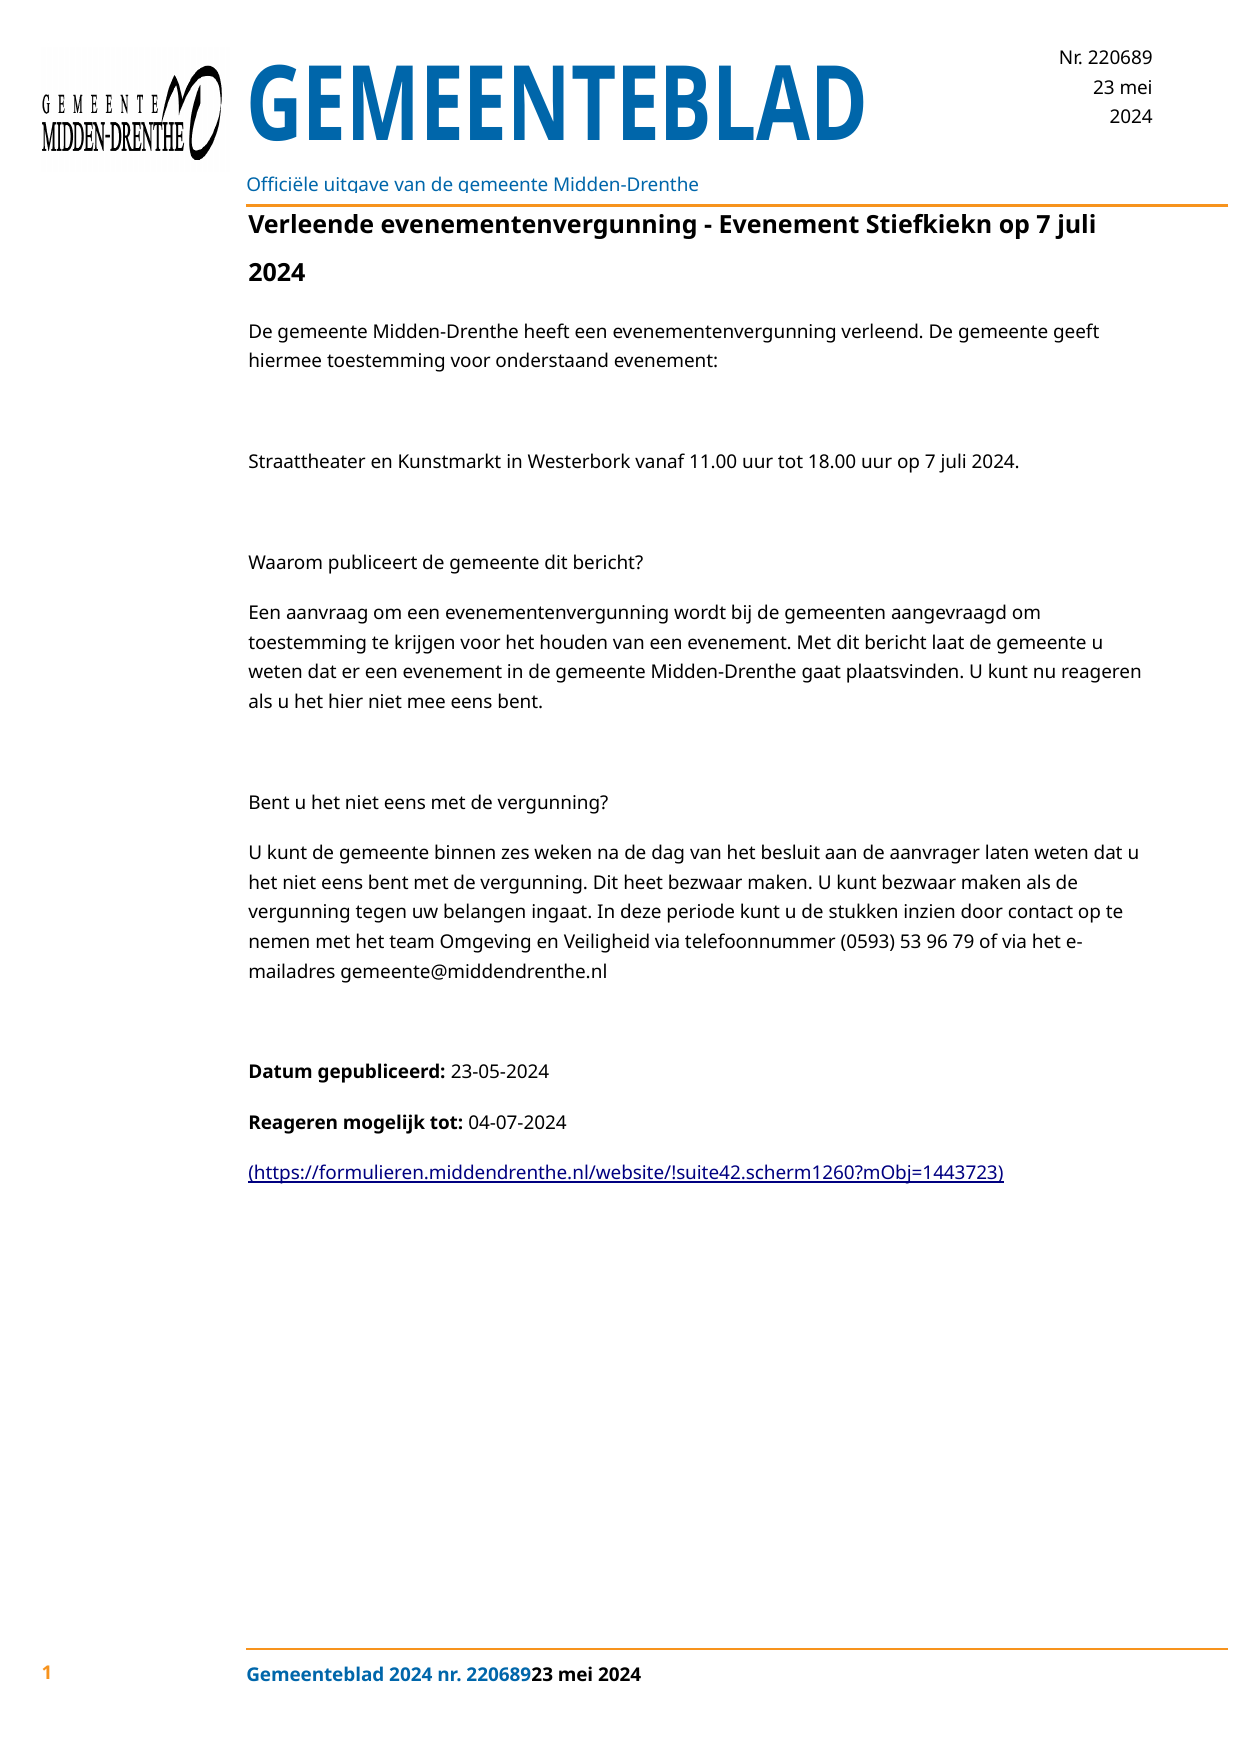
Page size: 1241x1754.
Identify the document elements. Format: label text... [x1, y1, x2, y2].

text U kunt de gemeente binnen zes weken na de dag van het besluit aan de aanvrager laten weten dat u het niet eens bent met de vergunning. Dit heet bezwaar maken. U kunt bezwaar maken als de vergunning tegen uw belangen ingaat. In deze periode kunt u de stukken inzien door contact op te nemen met het team Omgeving en Veiligheid via telefoonnummer (0593) 53 96 79 of via het e-mailadres gemeente@middendrenthe.nl [248, 839, 1152, 984]
text Bent u het niet eens met de vergunning? [248, 789, 1152, 815]
text (https://formulieren.middendrenthe.nl/website/!suite42.scherm1260?mObj=1443723) [248, 1159, 1152, 1185]
text Datum gepubliceerd: 23-05-2024 [248, 1059, 1152, 1084]
text Reageren mogelijk tot: 04-07-2024 [248, 1109, 1152, 1135]
picture [41, 47, 231, 172]
text Een aanvraag om een evenementenvergunning wordt bij de gemeenten aangevraagd om toestemming te krijgen voor het houden van een evenement. Met dit bericht laat de gemeente u weten dat er een evenement in de gemeente Midden-Drenthe gaat plaatsvinden. U kunt nu reageren als u het hier niet mee eens bent. [248, 599, 1152, 714]
text Waarom publiceert de gemeente dit bericht? [248, 549, 1152, 575]
text Straattheater en Kunstmarkt in Westerbork vanaf 11.00 uur tot 18.00 uur op 7 juli 2024. [248, 448, 1152, 474]
text De gemeente Midden-Drenthe heeft een evenementenvergunning verleend. De gemeente geeft hiermee toestemming voor onderstaand evenement: [248, 318, 1152, 373]
text Verleende evenementenvergunning - Evenement Stiefkiekn op 7 juli 2024 [248, 207, 1152, 288]
